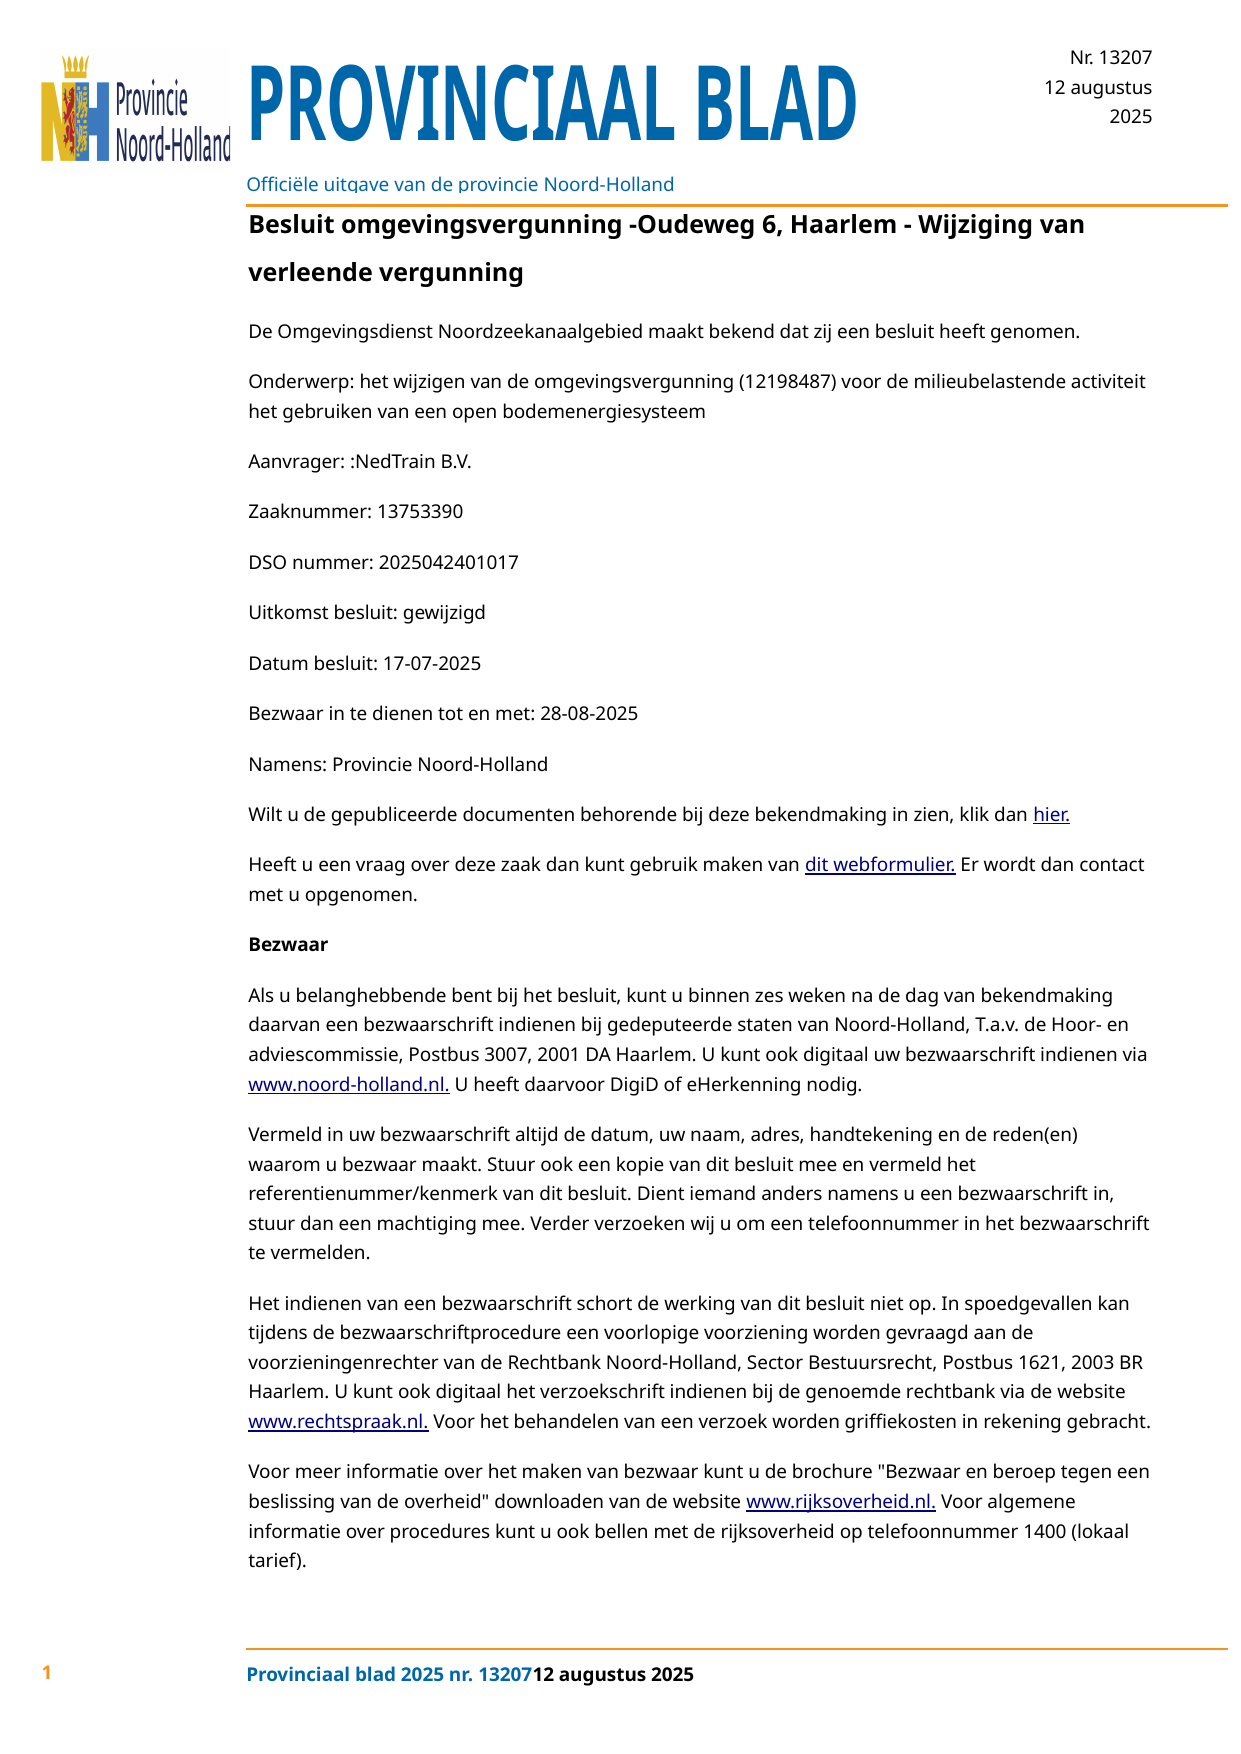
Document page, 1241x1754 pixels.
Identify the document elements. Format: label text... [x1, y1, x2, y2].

text Onderwerp: het wijzigen van de omgevingsvergunning (12198487) voor de milieubelastende activiteit het gebruiken van een open bodemenergiesysteem [248, 368, 1152, 424]
text Uitkomst besluit: gewijzigd [248, 599, 1152, 625]
text Vermeld in uw bezwaarschrift altijd de datum, uw naam, adres, handtekening en de reden(en) waarom u bezwaar maakt. Stuur ook een kopie van dit besluit mee en vermeld het referentienummer/kenmerk van dit besluit. Dient iemand anders namens u een bezwaarschrift in, stuur dan een machtiging mee. Verder verzoeken wij u om een telefoonnummer in het bezwaarschrift te vermelden. [248, 1121, 1152, 1265]
text Als u belanghebbende bent bij het besluit, kunt u binnen zes weken na de dag van bekendmaking daarvan een bezwaarschrift indienen bij gedeputeerde staten van Noord-Holland, T.a.v. de Hoor- en adviescommissie, Postbus 3007, 2001 DA Haarlem. U kunt ook digitaal uw bezwaarschrift indienen via www.noord-holland.nl. U heeft daarvoor DigiD of eHerkenning nodig. [248, 982, 1152, 1097]
text Wilt u de gepubliceerde documenten behorende bij deze bekendmaking in zien, klik dan hier. [248, 801, 1152, 827]
text Heeft u een vraag over deze zaak dan kunt gebruik maken van dit webformulier. Er wordt dan contact met u opgenomen. [248, 852, 1152, 907]
picture [41, 47, 231, 172]
text Datum besluit: 17-07-2025 [248, 650, 1152, 676]
text Namens: Provincie Noord-Holland [248, 751, 1152, 777]
text Het indienen van een bezwaarschrift schort de werking van dit besluit niet op. In spoedgevallen kan tijdens de bezwaarschriftprocedure een voorlopige voorziening worden gevraagd aan de voorzieningenrechter van de Rechtbank Noord-Holland, Sector Bestuursrecht, Postbus 1621, 2003 BR Haarlem. U kunt ook digitaal het verzoekschrift indienen bij de genoemde rechtbank via de website www.rechtspraak.nl. Voor het behandelen van een verzoek worden griffiekosten in rekening gebracht. [248, 1290, 1152, 1434]
text Zaaknummer: 13753390 [248, 499, 1152, 524]
text De Omgevingsdienst Noordzeekanaalgebied maakt bekend dat zij een besluit heeft genomen. [248, 318, 1152, 344]
text Voor meer informatie over het maken van bezwaar kunt u de brochure "Bezwaar en beroep tegen een beslissing van de overheid" downloaden van de website www.rijksoverheid.nl. Voor algemene informatie over procedures kunt u ook bellen met de rijksoverheid op telefoonnummer 1400 (lokaal tarief). [248, 1459, 1152, 1573]
text Besluit omgevingsvergunning -Oudeweg 6, Haarlem - Wijziging van verleende vergunning [248, 207, 1152, 288]
text Bezwaar in te dienen tot en met: 28-08-2025 [248, 700, 1152, 726]
text DSO nummer: 2025042401017 [248, 549, 1152, 575]
text Aanvrager: :NedTrain B.V. [248, 448, 1152, 474]
text Bezwaar [248, 932, 1152, 957]
